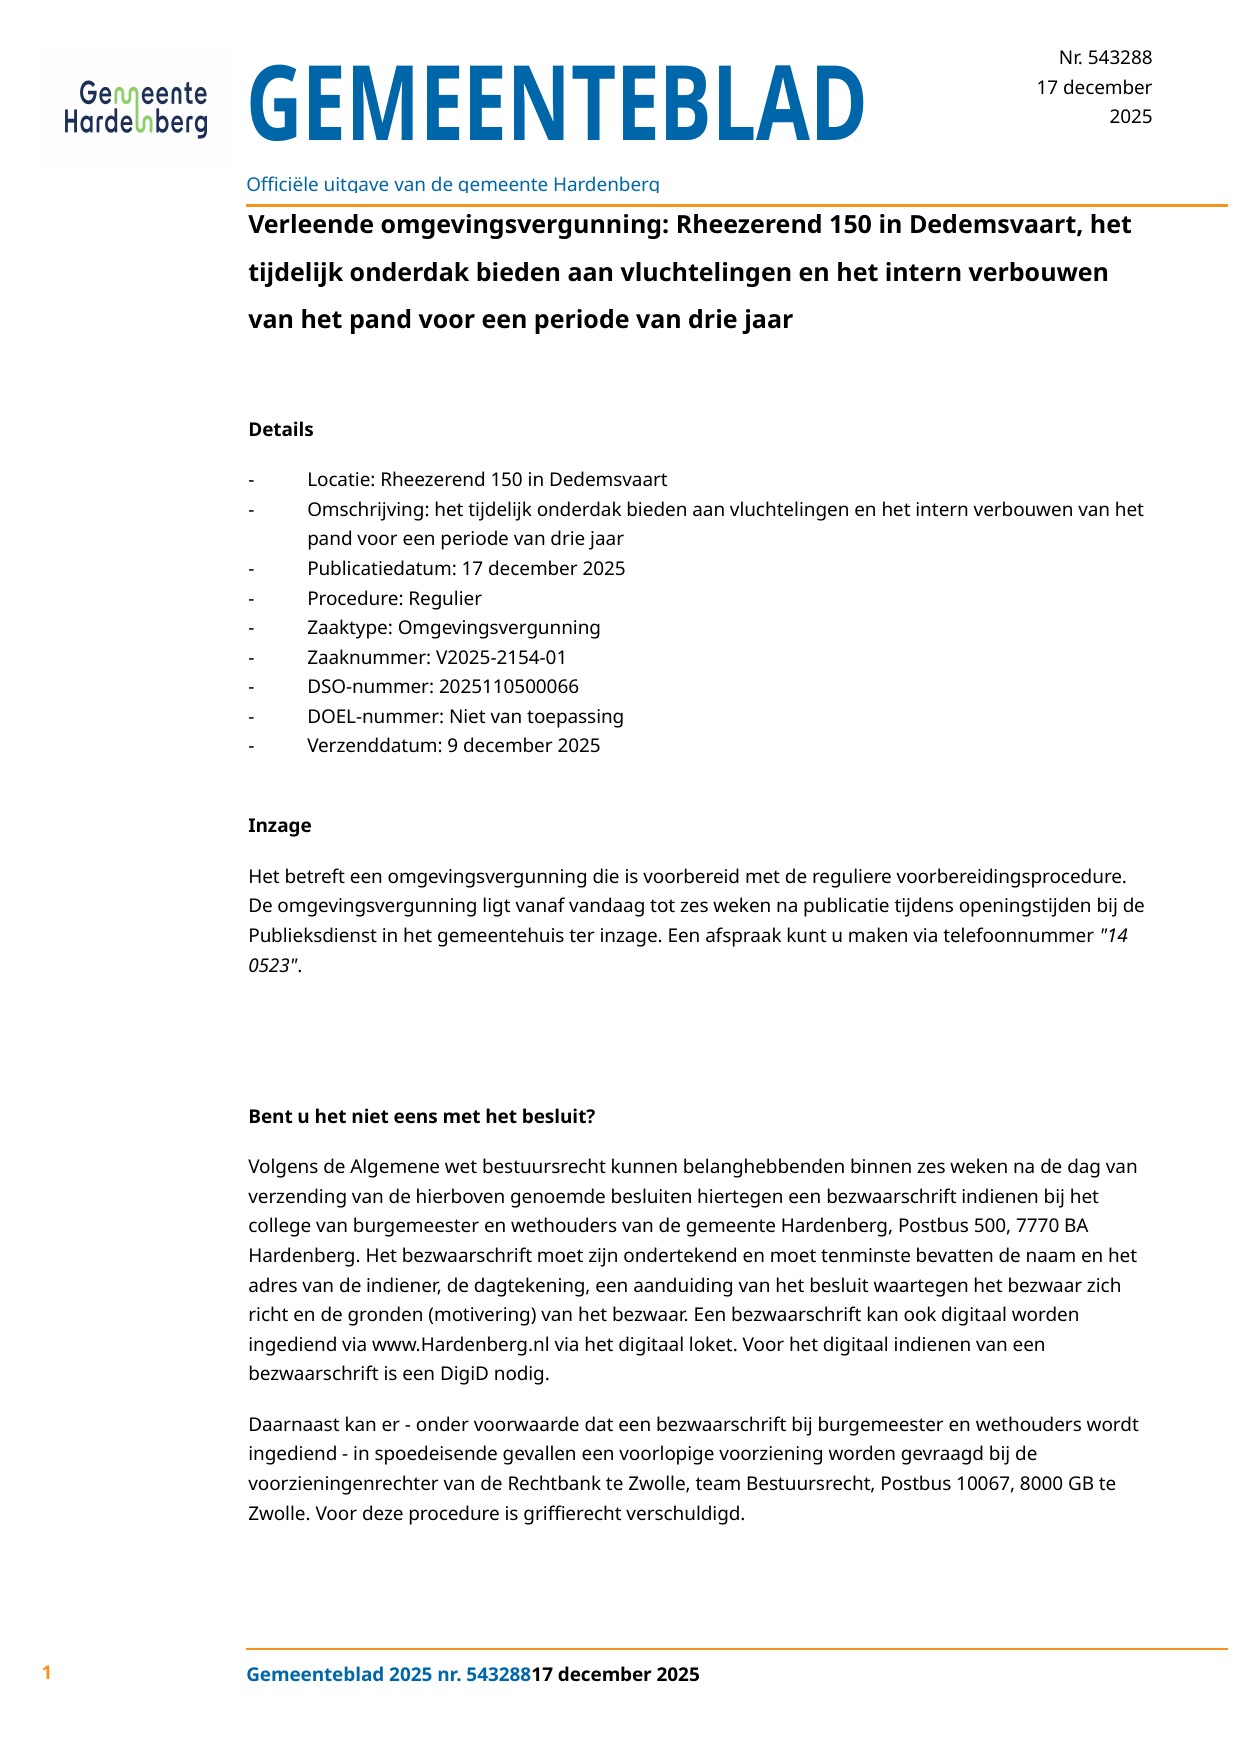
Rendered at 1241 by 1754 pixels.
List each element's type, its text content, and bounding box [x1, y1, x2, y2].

list Procedure: Regulier [248, 585, 1152, 610]
list DOEL-nummer: Niet van toepassing [248, 703, 1152, 729]
list Locatie: Rheezerend 150 in Dedemsvaart [248, 466, 1152, 492]
list DSO-nummer: 2025110500066 [248, 673, 1152, 699]
text Inzage [248, 813, 1152, 838]
text Details [248, 416, 1152, 442]
text Het betreft een omgevingsvergunning die is voorbereid met de reguliere voorbereidingsprocedure. De omgevingsvergunning ligt vanaf vandaag tot zes weken na publicatie tijdens openingstijden bij de Publieksdienst in het gemeentehuis ter inzage. Een afspraak kunt u maken via telefoonnummer "14 0523". [248, 863, 1152, 977]
text Daarnaast kan er - onder voorwaarde dat een bezwaarschrift bij burgemeester en wethouders wordt ingediend - in spoedeisende gevallen een voorlopige voorziening worden gevraagd bij de voorzieningenrechter van de Rechtbank te Zwolle, team Bestuursrecht, Postbus 10067, 8000 GB te Zwolle. Voor deze procedure is griffierecht verschuldigd. [248, 1411, 1152, 1525]
text Bent u het niet eens met het besluit? [248, 1103, 1152, 1129]
list Zaaktype: Omgevingsvergunning [248, 614, 1152, 640]
text Verleende omgevingsvergunning: Rheezerend 150 in Dedemsvaart, het tijdelijk onderdak bieden aan vluchtelingen en het intern verbouwen van het pand voor een periode van drie jaar [248, 207, 1152, 336]
list Verzenddatum: 9 december 2025 [248, 733, 1152, 758]
list Omschrijving: het tijdelijk onderdak bieden aan vluchtelingen en het intern verbouwen van het pand voor een periode van drie jaar [248, 496, 1152, 551]
picture [41, 47, 231, 172]
list Zaaknummer: V2025-2154-01 [248, 644, 1152, 669]
text Volgens de Algemene wet bestuursrecht kunnen belanghebbenden binnen zes weken na de dag van verzending van de hierboven genoemde besluiten hiertegen een bezwaarschrift indienen bij het college van burgemeester en wethouders van de gemeente Hardenberg, Postbus 500, 7770 BA Hardenberg. Het bezwaarschrift moet zijn ondertekend en moet tenminste bevatten de naam en het adres van de indiener, de dagtekening, een aanduiding van het besluit waartegen het bezwaar zich richt en de gronden (motivering) van het bezwaar. Een bezwaarschrift kan ook digitaal worden ingediend via www.Hardenberg.nl via het digitaal loket. Voor het digitaal indienen van een bezwaarschrift is een DigiD nodig. [248, 1153, 1152, 1386]
list Publicatiedatum: 17 december 2025 [248, 555, 1152, 581]
